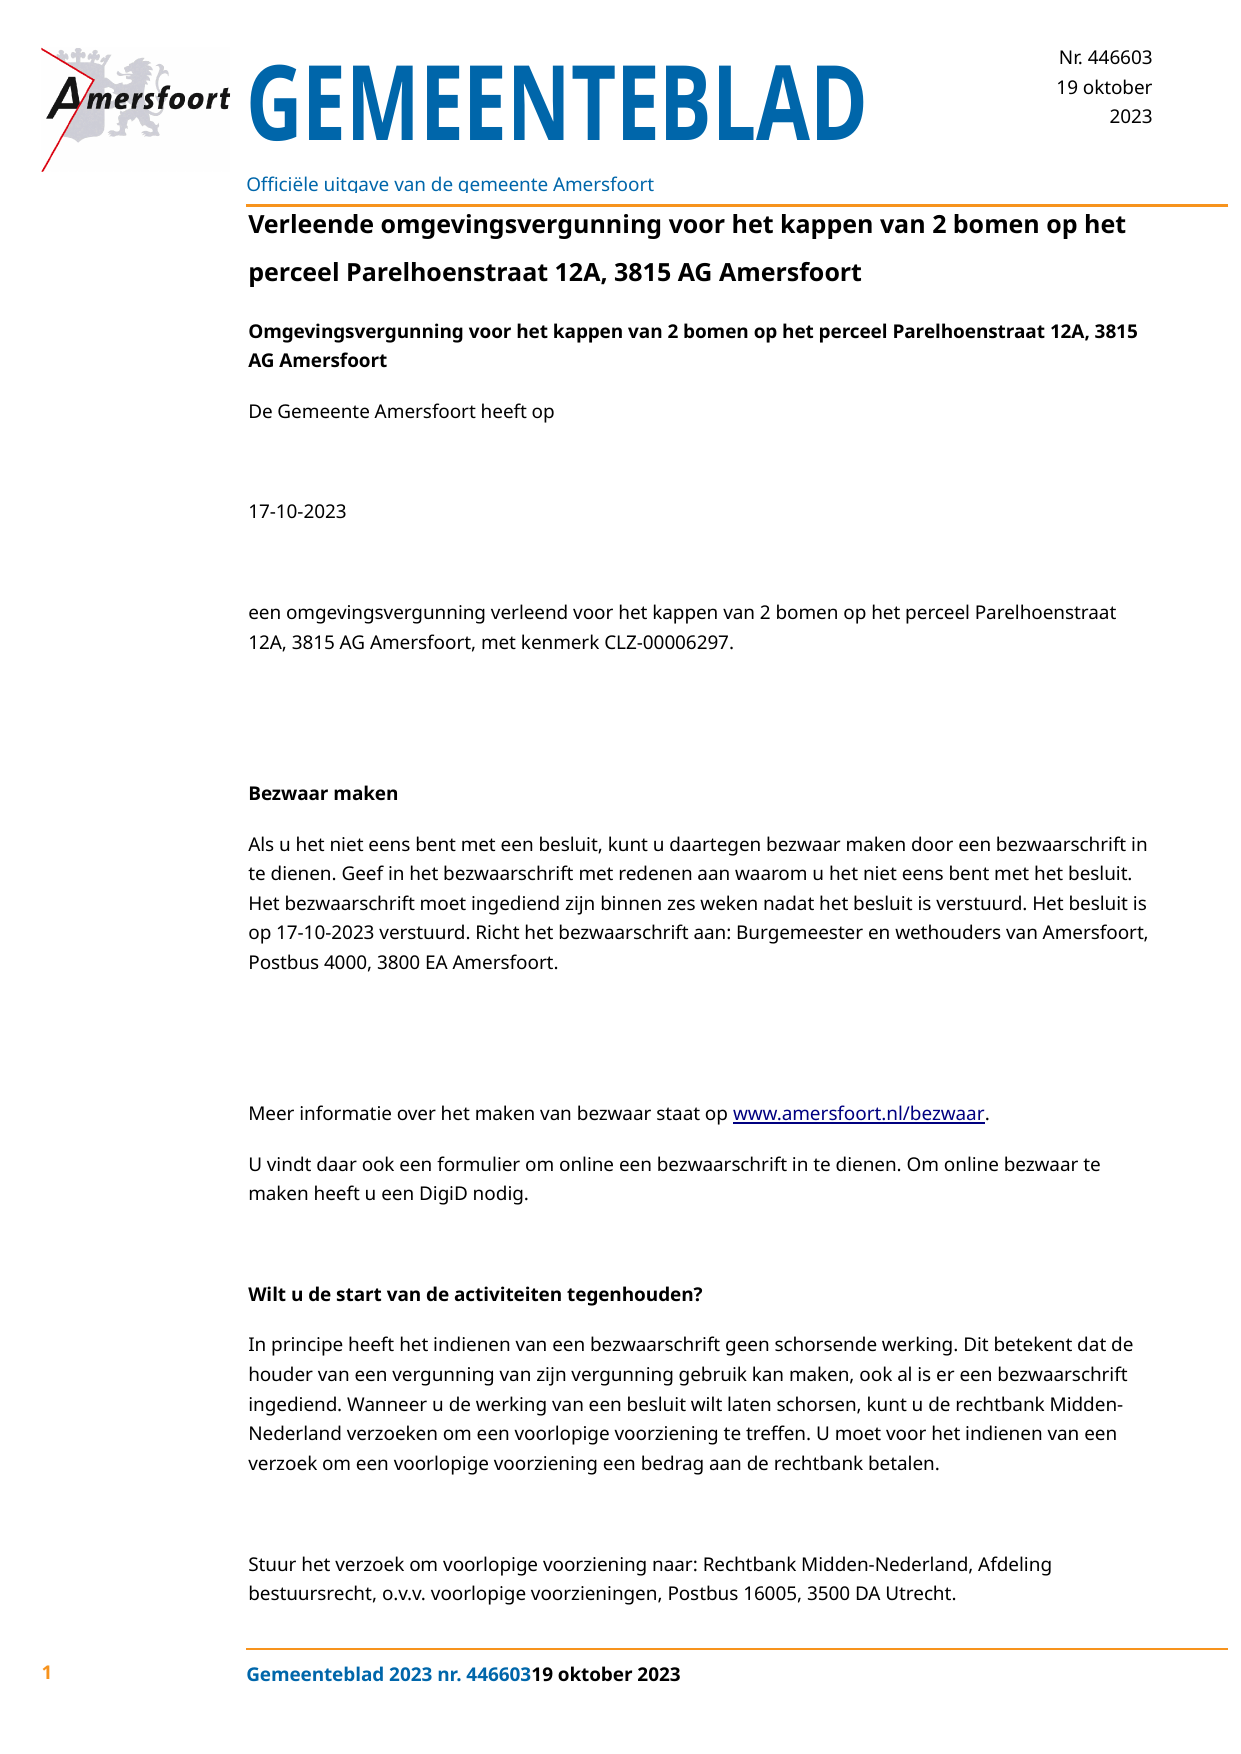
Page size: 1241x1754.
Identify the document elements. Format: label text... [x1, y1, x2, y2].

text Wilt u de start van de activiteiten tegenhouden? [248, 1281, 1152, 1307]
text 17-10-2023 [248, 499, 1152, 524]
text Stuur het verzoek om voorlopige voorziening naar: Rechtbank Midden-Nederland, Afdeling bestuursrecht, o.v.v. voorlopige voorzieningen, Postbus 16005, 3500 DA Utrecht. [248, 1551, 1152, 1606]
text een omgevingsvergunning verleend voor het kappen van 2 bomen op het perceel Parelhoenstraat 12A, 3815 AG Amersfoort, met kenmerk CLZ-00006297. [248, 599, 1152, 655]
text Verleende omgevingsvergunning voor het kappen van 2 bomen op het perceel Parelhoenstraat 12A, 3815 AG Amersfoort [248, 207, 1152, 288]
text Als u het niet eens bent met een besluit, kunt u daartegen bezwaar maken door een bezwaarschrift in te dienen. Geef in het bezwaarschrift met redenen aan waarom u het niet eens bent met het besluit. Het bezwaarschrift moet ingediend zijn binnen zes weken nadat het besluit is verstuurd. Het besluit is op 17-10-2023 verstuurd. Richt het bezwaarschrift aan: Burgemeester en wethouders van Amersfoort, Postbus 4000, 3800 EA Amersfoort. [248, 831, 1152, 975]
text Meer informatie over het maken van bezwaar staat op www.amersfoort.nl/bezwaar. [248, 1100, 1152, 1126]
text In principe heeft het indienen van een bezwaarschrift geen schorsende werking. Dit betekent dat de houder van een vergunning van zijn vergunning gebruik kan maken, ook al is er een bezwaarschrift ingediend. Wanneer u de werking van een besluit wilt laten schorsen, kunt u de rechtbank Midden-Nederland verzoeken om een voorlopige voorziening te treffen. U moet voor het indienen van een verzoek om een voorlopige voorziening een bedrag aan de rechtbank betalen. [248, 1332, 1152, 1476]
text De Gemeente Amersfoort heeft op [248, 398, 1152, 424]
picture [41, 47, 231, 172]
text Omgevingsvergunning voor het kappen van 2 bomen op het perceel Parelhoenstraat 12A, 3815 AG Amersfoort [248, 318, 1152, 373]
text U vindt daar ook een formulier om online een bezwaarschrift in te dienen. Om online bezwaar te maken heeft u een DigiD nodig. [248, 1151, 1152, 1206]
text Bezwaar maken [248, 780, 1152, 806]
